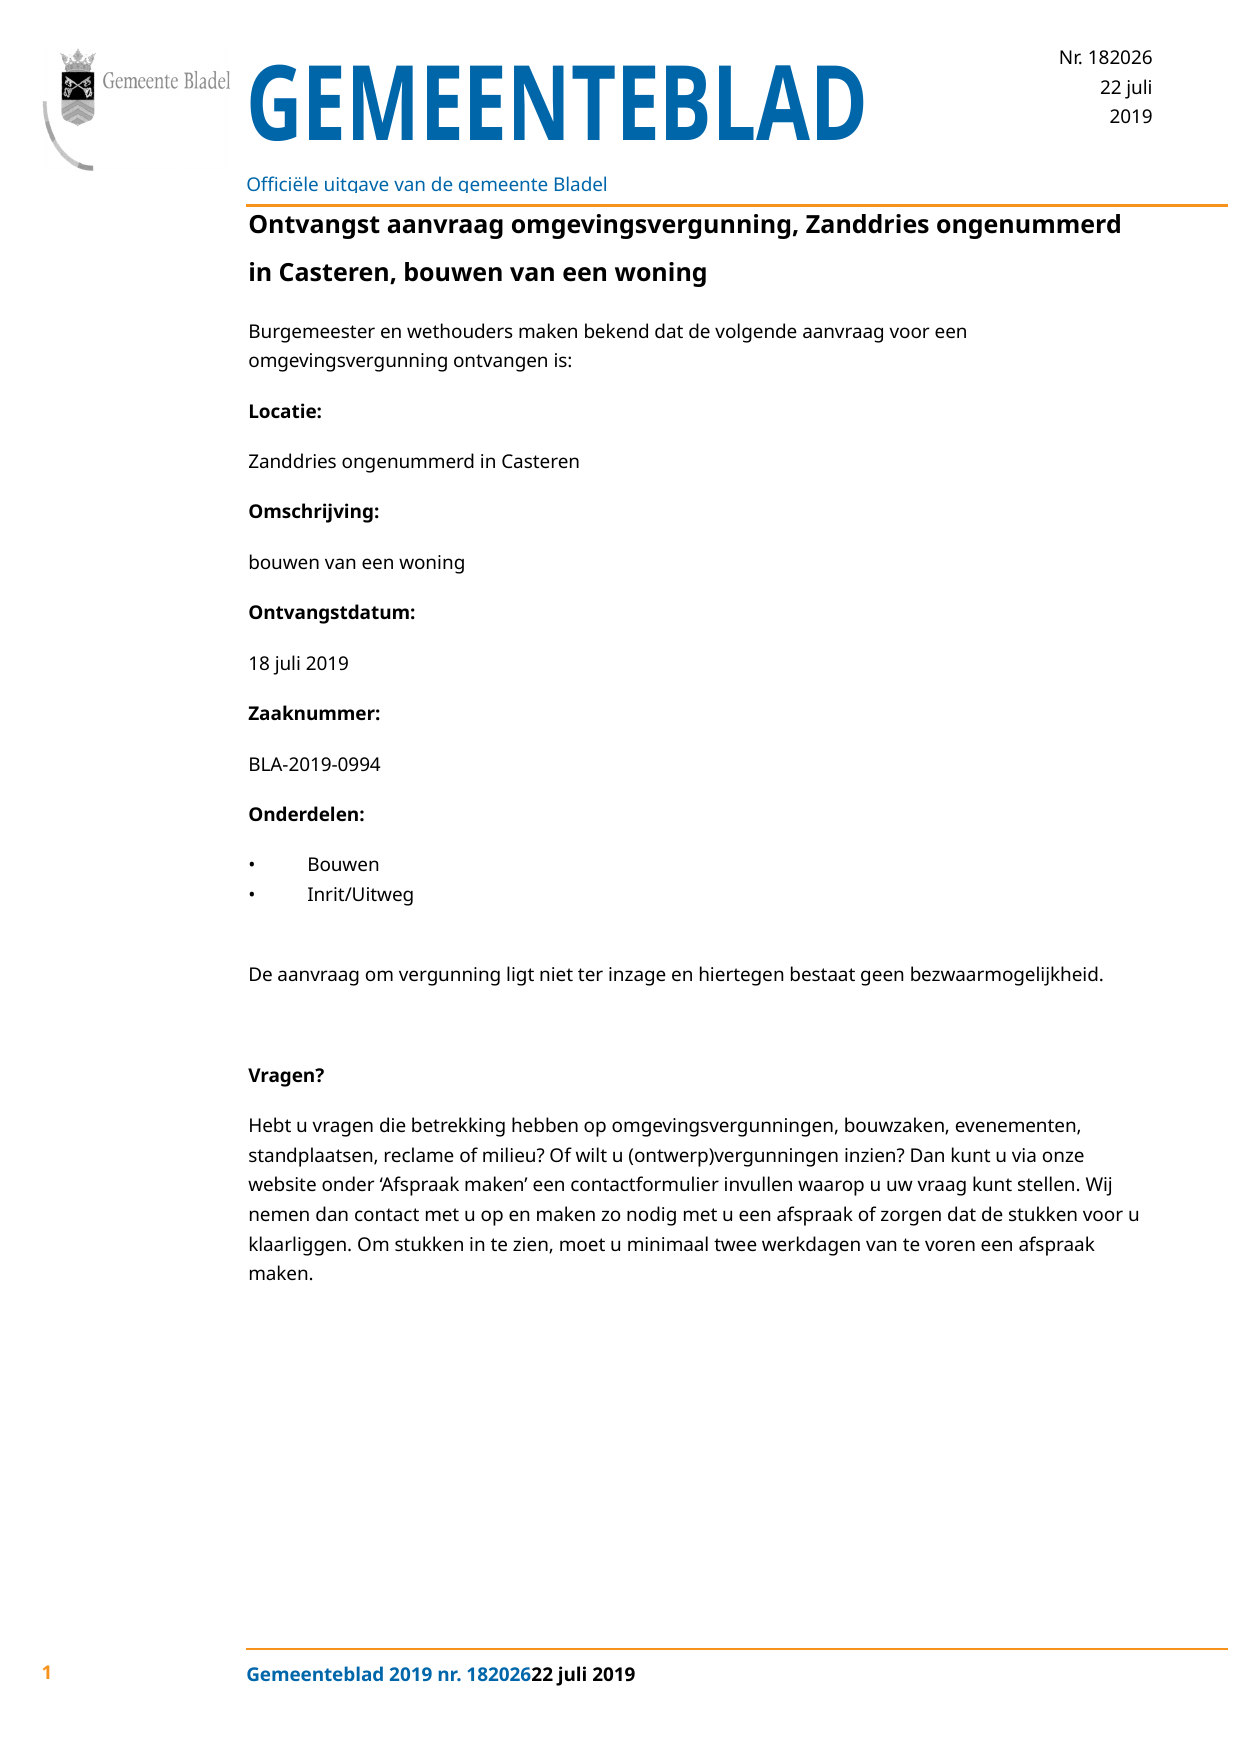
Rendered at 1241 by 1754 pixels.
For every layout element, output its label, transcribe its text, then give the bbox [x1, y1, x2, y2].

text Onderdelen: [248, 801, 1152, 827]
text Zanddries ongenummerd in Casteren [248, 448, 1152, 474]
picture [41, 47, 231, 172]
text Vragen? [248, 1062, 1152, 1088]
text Locatie: [248, 398, 1152, 424]
text De aanvraag om vergunning ligt niet ter inzage en hiertegen bestaat geen bezwaarmogelijkheid. [248, 961, 1152, 987]
text Burgemeester en wethouders maken bekend dat de volgende aanvraag voor een omgevingsvergunning ontvangen is: [248, 318, 1152, 373]
list Inrit/Uitweg [248, 881, 1152, 907]
list Bouwen [248, 852, 1152, 877]
text 18 juli 2019 [248, 650, 1152, 676]
text Zaaknummer: [248, 700, 1152, 726]
text bouwen van een woning [248, 549, 1152, 575]
text Ontvangst aanvraag omgevingsvergunning, Zanddries ongenummerd in Casteren, bouwen van een woning [248, 207, 1152, 288]
text Ontvangstdatum: [248, 599, 1152, 625]
text BLA-2019-0994 [248, 751, 1152, 777]
text Hebt u vragen die betrekking hebben op omgevingsvergunningen, bouwzaken, evenementen, standplaatsen, reclame of milieu? Of wilt u (ontwerp)vergunningen inzien? Dan kunt u via onze website onder ‘Afspraak maken’ een contactformulier invullen waarop u uw vraag kunt stellen. Wij nemen dan contact met u op en maken zo nodig met u een afspraak of zorgen dat de stukken voor u klaarliggen. Om stukken in te zien, moet u minimaal twee werkdagen van te voren een afspraak maken. [248, 1112, 1152, 1286]
text Omschrijving: [248, 499, 1152, 524]
